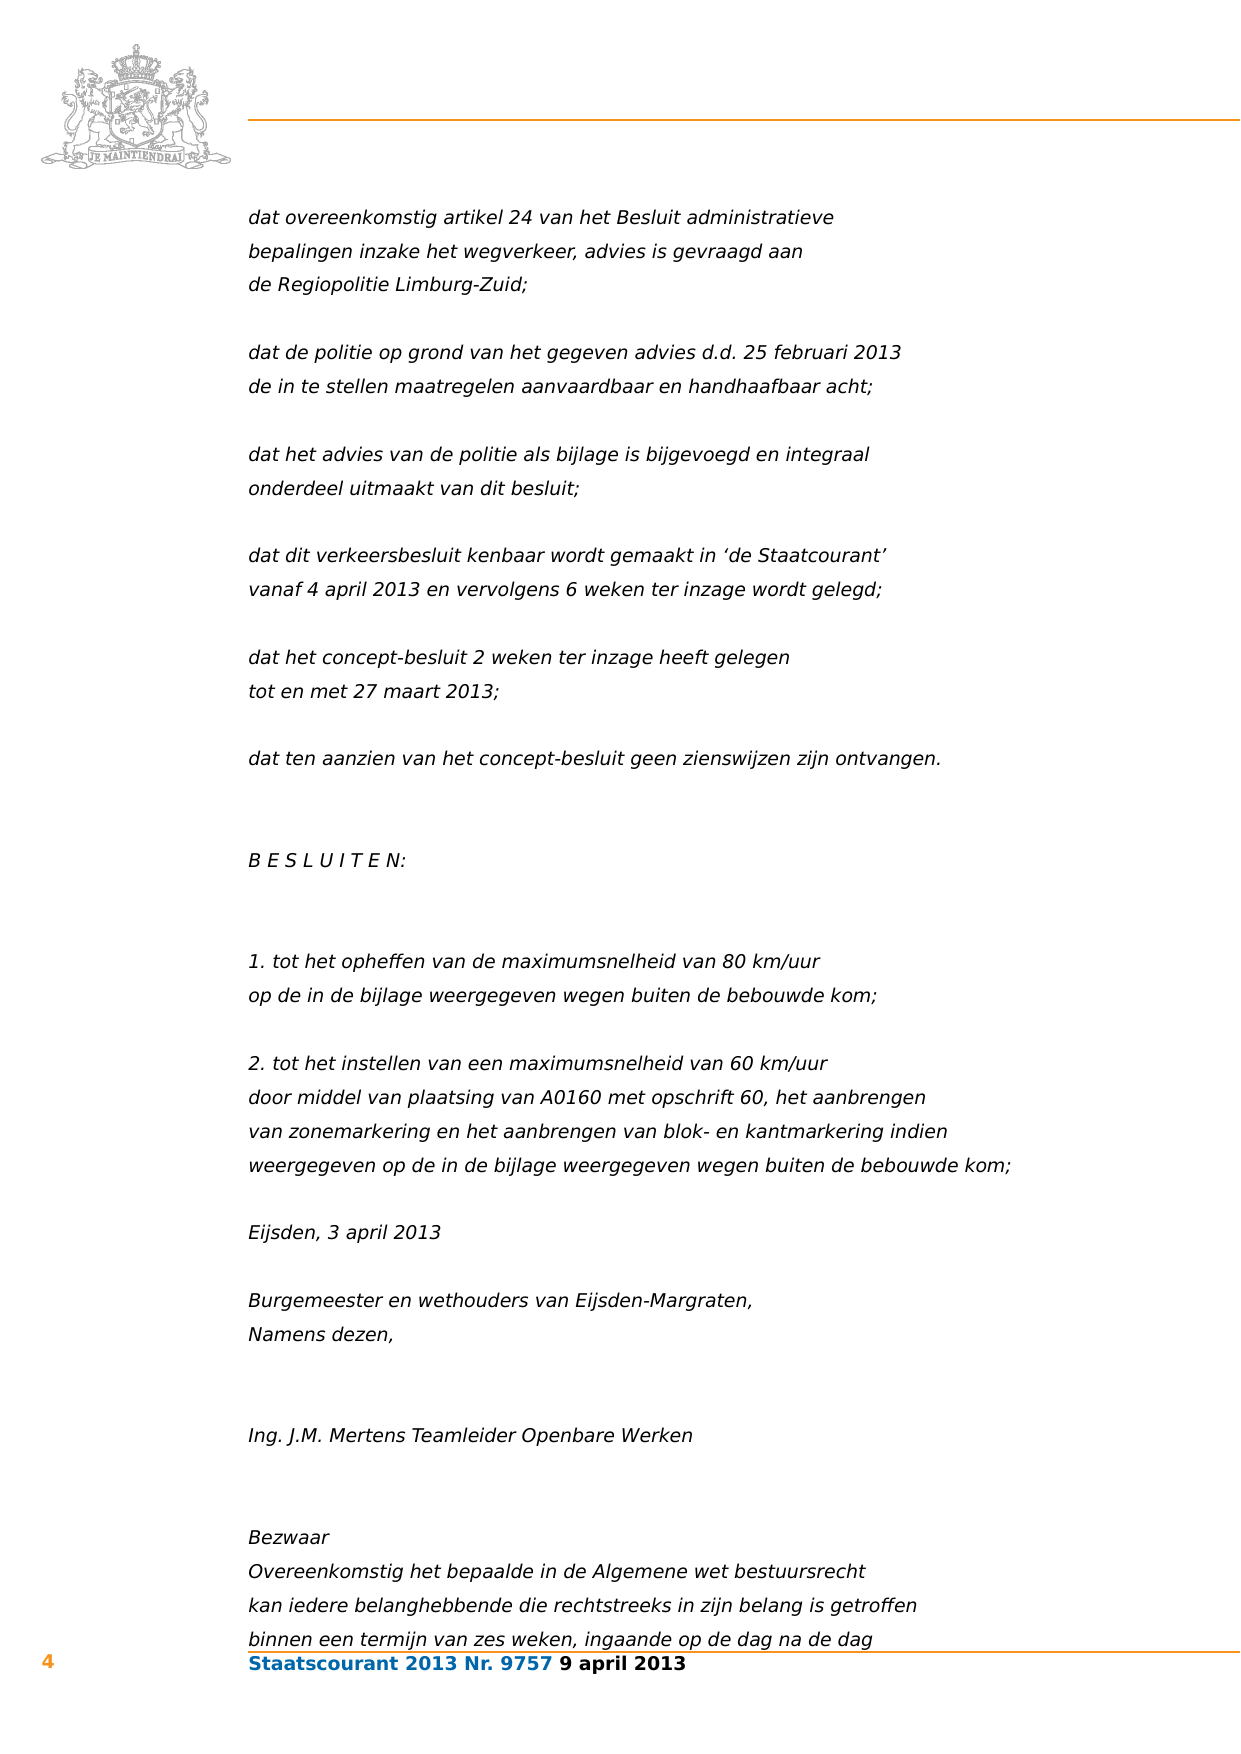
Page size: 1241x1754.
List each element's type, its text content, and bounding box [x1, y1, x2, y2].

text Namens dezen, [248, 1324, 1163, 1346]
text door middel van plaatsing van A0160 met opschrift 60, het aanbrengen [248, 1087, 1163, 1109]
text 1. tot het opheffen van de maximumsnelheid van 80 km/uur [248, 951, 1163, 973]
text de Regiopolitie Limburg-Zuid; [248, 274, 1163, 296]
text Burgemeester en wethouders van Eijsden-Margraten, [248, 1290, 1163, 1312]
text dat het advies van de politie als bijlage is bijgevoegd en integraal [248, 444, 1163, 466]
text Eijsden, 3 april 2013 [248, 1222, 1163, 1244]
text Overeenkomstig het bepaalde in de Algemene wet bestuursrecht [248, 1561, 1163, 1583]
text vanaf 4 april 2013 en vervolgens 6 weken ter inzage wordt gelegd; [248, 579, 1163, 601]
text dat dit verkeersbesluit kenbaar wordt gemaakt in ‘de Staatcourant’ [248, 545, 1163, 567]
text kan iedere belanghebbende die rechtstreeks in zijn belang is getroffen [248, 1595, 1163, 1617]
text binnen een termijn van zes weken, ingaande op de dag na de dag [248, 1628, 1163, 1651]
text B E S L U I T E N: [248, 850, 1163, 872]
text de in te stellen maatregelen aanvaardbaar en handhaafbaar acht; [248, 376, 1163, 398]
text tot en met 27 maart 2013; [248, 681, 1163, 703]
text onderdeel uitmaakt van dit besluit; [248, 477, 1163, 499]
text Bezwaar [248, 1527, 1163, 1549]
text bepalingen inzake het wegverkeer, advies is gevraagd aan [248, 241, 1163, 262]
text 2. tot het instellen van een maximumsnelheid van 60 km/uur [248, 1053, 1163, 1075]
text Ing. J.M. Mertens Teamleider Openbare Werken [248, 1425, 1163, 1447]
text dat overeenkomstig artikel 24 van het Besluit administratieve [248, 207, 1163, 229]
text dat ten aanzien van het concept-besluit geen zienswijzen zijn ontvangen. [248, 748, 1163, 770]
text dat het concept-besluit 2 weken ter inzage heeft gelegen [248, 647, 1163, 669]
text weergegeven op de in de bijlage weergegeven wegen buiten de bebouwde kom; [248, 1154, 1163, 1177]
text op de in de bijlage weergegeven wegen buiten de bebouwde kom; [248, 985, 1163, 1007]
picture [41, 44, 231, 169]
text van zonemarkering en het aanbrengen van blok- en kantmarkering indien [248, 1121, 1163, 1143]
text dat de politie op grond van het gegeven advies d.d. 25 februari 2013 [248, 342, 1163, 364]
